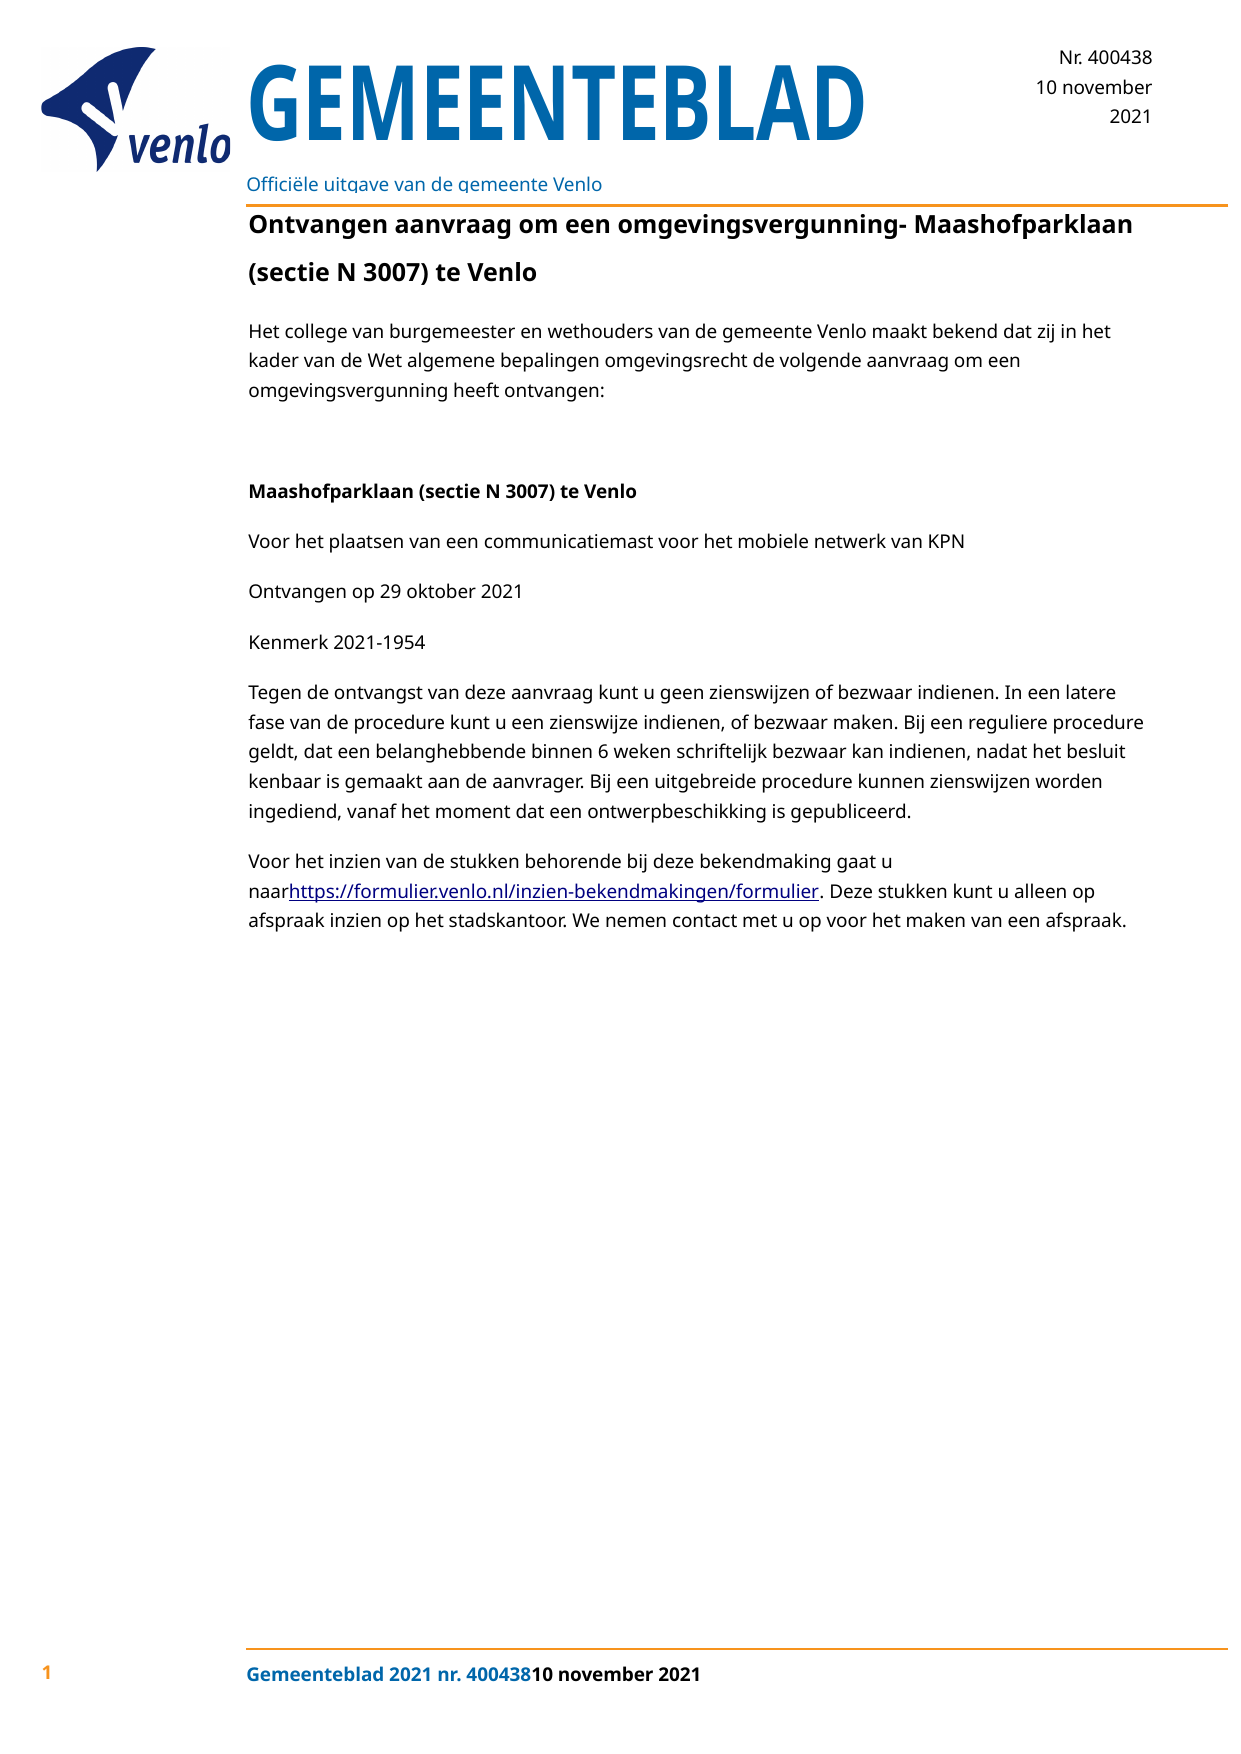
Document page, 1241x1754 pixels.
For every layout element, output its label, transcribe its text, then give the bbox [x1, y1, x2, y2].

text Ontvangen aanvraag om een omgevingsvergunning- Maashofparklaan (sectie N 3007) te Venlo [248, 207, 1152, 288]
text Ontvangen op 29 oktober 2021 [248, 579, 1152, 604]
text Maashofparklaan (sectie N 3007) te Venlo [248, 478, 1152, 504]
picture [41, 47, 231, 172]
text Kenmerk 2021-1954 [248, 629, 1152, 655]
text Voor het plaatsen van een communicatiemast voor het mobiele netwerk van KPN [248, 528, 1152, 554]
text Voor het inzien van de stukken behorende bij deze bekendmaking gaat u naarhttps://formulier.venlo.nl/inzien-bekendmakingen/formulier. Deze stukken kunt u alleen op afspraak inzien op het stadskantoor. We nemen contact met u op voor het maken van een afspraak. [248, 848, 1152, 933]
text Het college van burgemeester en wethouders van de gemeente Venlo maakt bekend dat zij in het kader van de Wet algemene bepalingen omgevingsrecht de volgende aanvraag om een omgevingsvergunning heeft ontvangen: [248, 318, 1152, 403]
text Tegen de ontvangst van deze aanvraag kunt u geen zienswijzen of bezwaar indienen. In een latere fase van de procedure kunt u een zienswijze indienen, of bezwaar maken. Bij een reguliere procedure geldt, dat een belanghebbende binnen 6 weken schriftelijk bezwaar kan indienen, nadat het besluit kenbaar is gemaakt aan de aanvrager. Bij een uitgebreide procedure kunnen zienswijzen worden ingediend, vanaf het moment dat een ontwerpbeschikking is gepubliceerd. [248, 679, 1152, 824]
